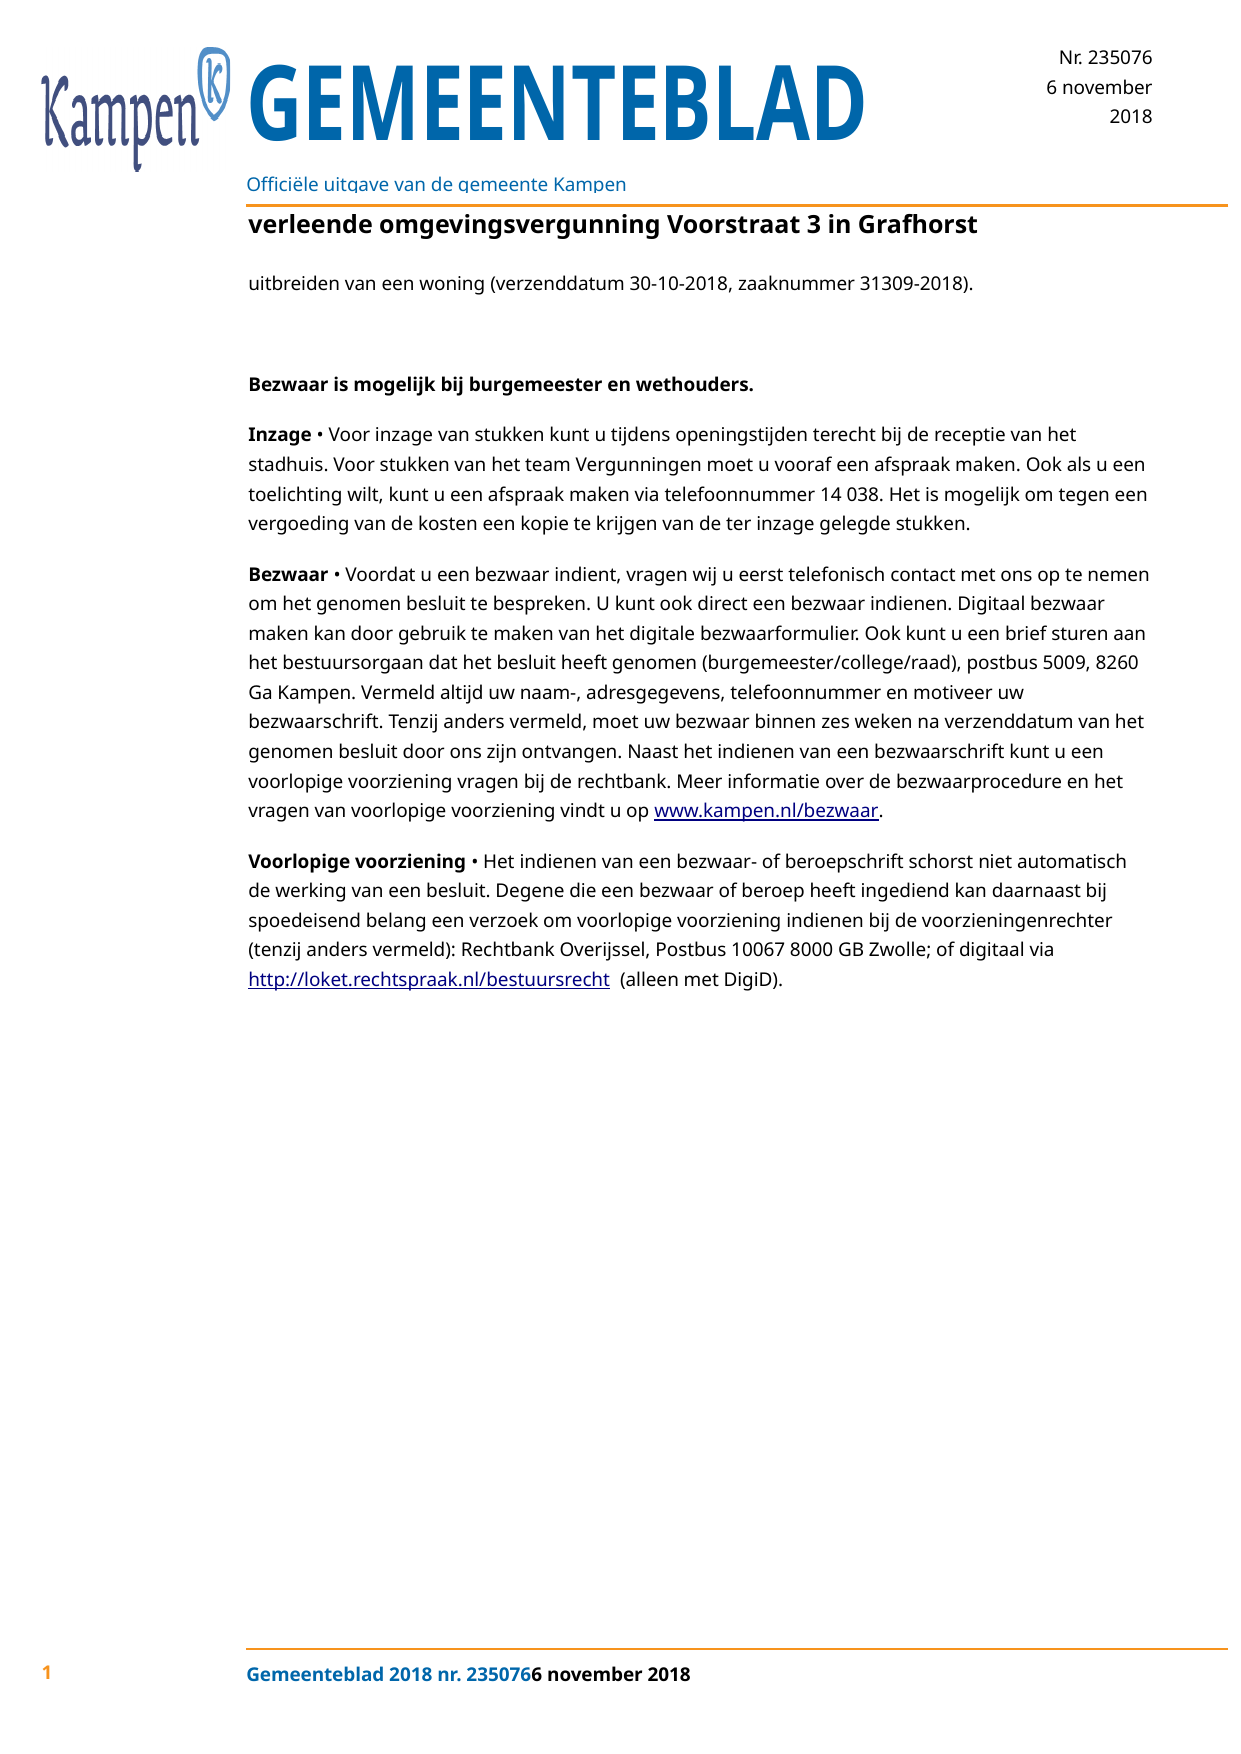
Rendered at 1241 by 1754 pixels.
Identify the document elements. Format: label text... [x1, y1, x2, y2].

picture [41, 47, 231, 172]
text Bezwaar • Voordat u een bezwaar indient, vragen wij u eerst telefonisch contact met ons op te nemen om het genomen besluit te bespreken. U kunt ook direct een bezwaar indienen. Digitaal bezwaar maken kan door gebruik te maken van het digitale bezwaarformulier. Ook kunt u een brief sturen aan het bestuursorgaan dat het besluit heeft genomen (burgemeester/college/raad), postbus 5009, 8260 Ga Kampen. Vermeld altijd uw naam-, adresgegevens, telefoonnummer en motiveer uw bezwaarschrift. Tenzij anders vermeld, moet uw bezwaar binnen zes weken na verzenddatum van het genomen besluit door ons zijn ontvangen. Naast het indienen van een bezwaarschrift kunt u een voorlopige voorziening vragen bij de rechtbank. Meer informatie over de bezwaarprocedure en het vragen van voorlopige voorziening vindt u op www.kampen.nl/bezwaar. [248, 561, 1152, 823]
text Bezwaar is mogelijk bij burgemeester en wethouders. [248, 371, 1152, 397]
text uitbreiden van een woning (verzenddatum 30-10-2018, zaaknummer 31309-2018). [248, 270, 1152, 296]
text Inzage • Voor inzage van stukken kunt u tijdens openingstijden terecht bij de receptie van het stadhuis. Voor stukken van het team Vergunningen moet u vooraf een afspraak maken. Ook als u een toelichting wilt, kunt u een afspraak maken via telefoonnummer 14 038. Het is mogelijk om tegen een vergoeding van de kosten een kopie te krijgen van de ter inzage gelegde stukken. [248, 422, 1152, 536]
text Voorlopige voorziening • Het indienen van een bezwaar- of beroepschrift schorst niet automatisch de werking van een besluit. Degene die een bezwaar of beroep heeft ingediend kan daarnaast bij spoedeisend belang een verzoek om voorlopige voorziening indienen bij de voorzieningenrechter (tenzij anders vermeld): Rechtbank Overijssel, Postbus 10067 8000 GB Zwolle; of digitaal via http://loket.rechtspraak.nl/bestuursrecht (alleen met DigiD). [248, 848, 1152, 992]
text verleende omgevingsvergunning Voorstraat 3 in Grafhorst [248, 207, 1152, 241]
